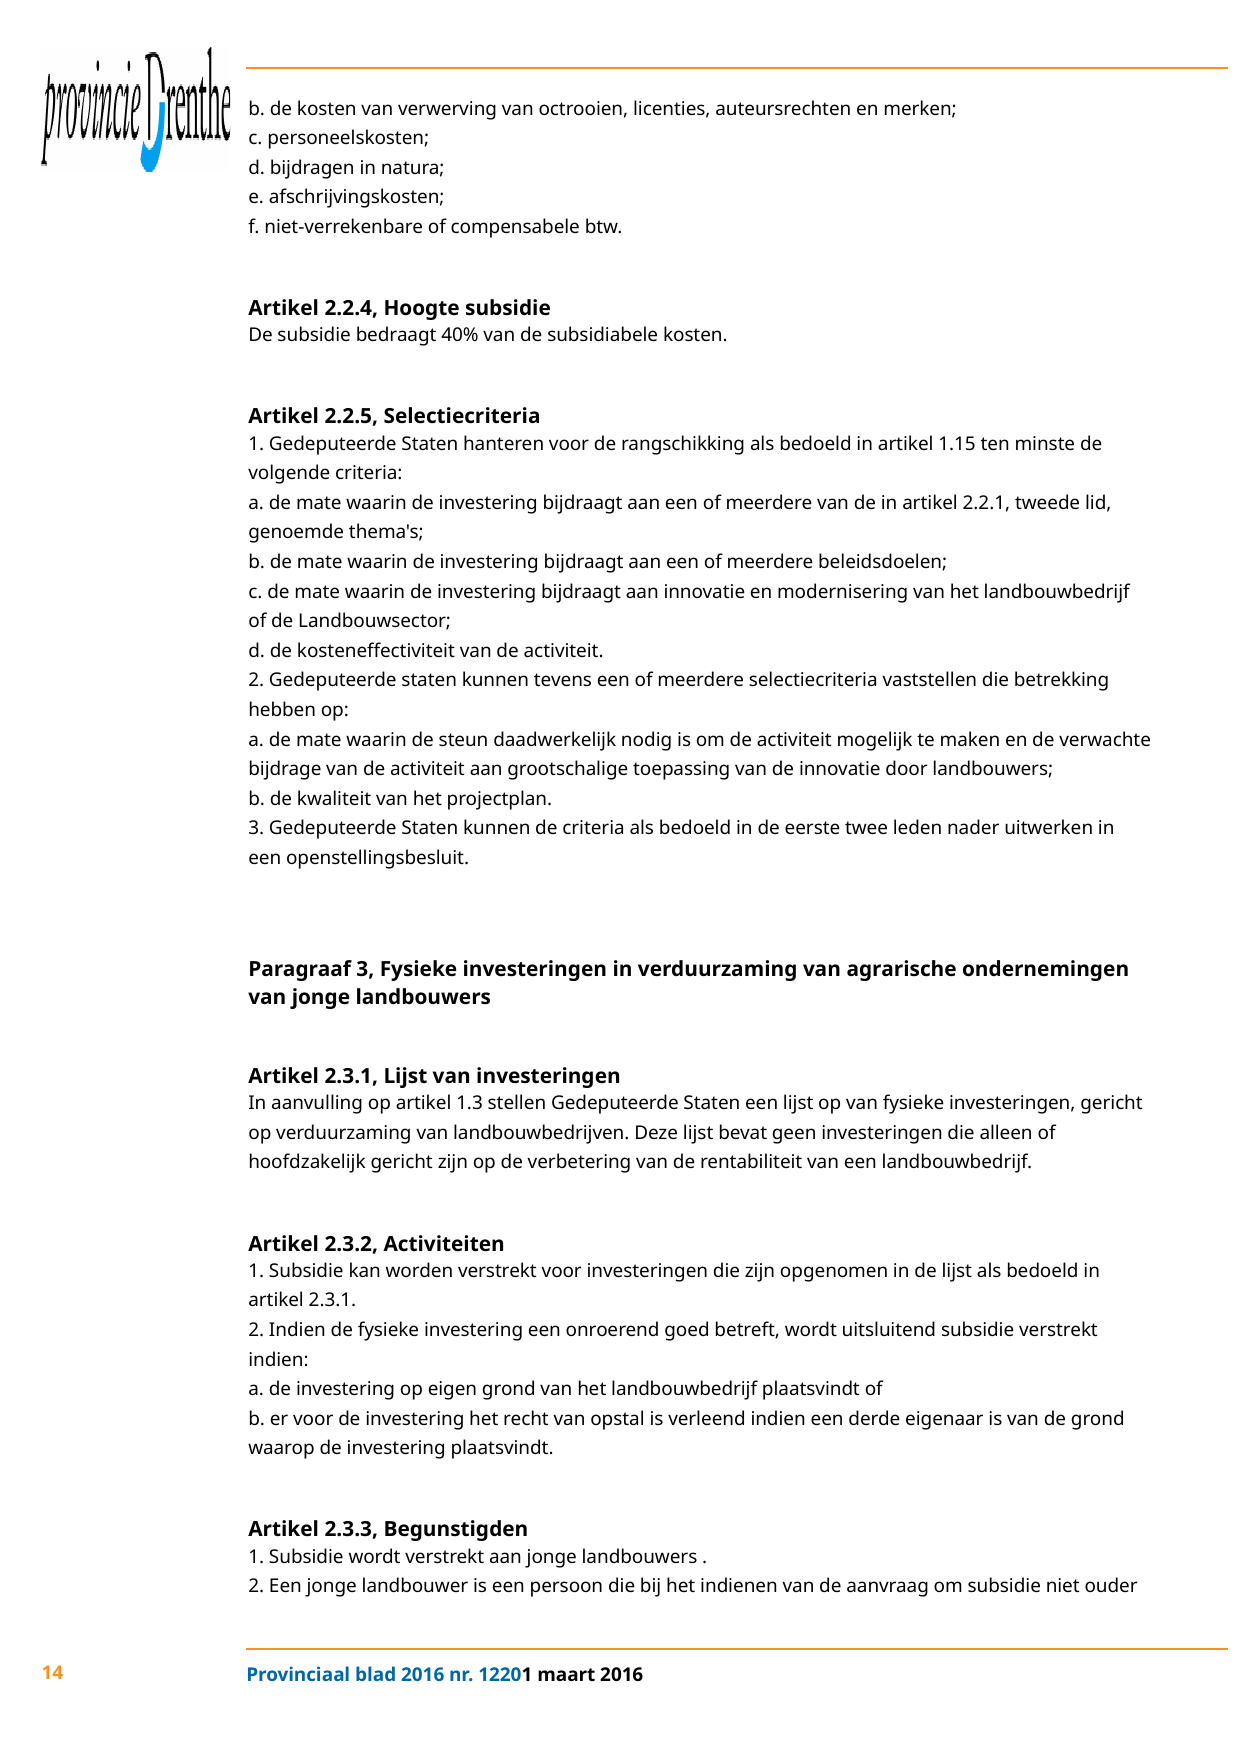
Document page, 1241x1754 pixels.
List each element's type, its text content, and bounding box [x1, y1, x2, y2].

text Artikel 2.3.1, Lijst van investeringen [248, 1061, 1152, 1089]
text d. de kosteneffectiviteit van de activiteit. [248, 637, 1152, 663]
text In aanvulling op artikel 1.3 stellen Gedeputeerde Staten een lijst op van fysieke investeringen, gericht op verduurzaming van landbouwbedrijven. Deze lijst bevat geen investeringen die alleen of hoofdzakelijk gericht zijn op de verbetering van de rentabiliteit van een landbouwbedrijf. [248, 1089, 1152, 1174]
text Artikel 2.3.3, Begunstigden [248, 1514, 1152, 1543]
text 1. Subsidie wordt verstrekt aan jonge landbouwers . [248, 1543, 1152, 1569]
text 2. Een jonge landbouwer is een persoon die bij het indienen van de aanvraag om subsidie niet ouder [248, 1573, 1152, 1598]
text a. de investering op eigen grond van het landbouwbedrijf plaatsvindt of [248, 1375, 1152, 1401]
text Paragraaf 3, Fysieke investeringen in verduurzaming van agrarische ondernemingen van jonge landbouwers [248, 954, 1152, 1011]
text e. afschrijvingskosten; [248, 183, 1152, 209]
text a. de mate waarin de steun daadwerkelijk nodig is om de activiteit mogelijk te maken en de verwachte bijdrage van de activiteit aan grootschalige toepassing van de innovatie door landbouwers; [248, 726, 1152, 781]
text b. er voor de investering het recht van opstal is verleend indien een derde eigenaar is van de grond waarop de investering plaatsvindt. [248, 1405, 1152, 1460]
text b. de kosten van verwerving van octrooien, licenties, auteursrechten en merken; [248, 95, 1152, 121]
text Artikel 2.2.5, Selectiecriteria [248, 402, 1152, 430]
text 1. Gedeputeerde Staten hanteren voor de rangschikking als bedoeld in artikel 1.15 ten minste de volgende criteria: [248, 430, 1152, 485]
text 2. Indien de fysieke investering een onroerend goed betreft, wordt uitsluitend subsidie verstrekt indien: [248, 1316, 1152, 1372]
text Artikel 2.3.2, Activiteiten [248, 1229, 1152, 1257]
text a. de mate waarin de investering bijdraagt aan een of meerdere van de in artikel 2.2.1, tweede lid, genoemde thema's; [248, 489, 1152, 544]
text d. bijdragen in natura; [248, 154, 1152, 180]
text De subsidie bedraagt 40% van de subsidiabele kosten. [248, 322, 1152, 347]
text f. niet-verrekenbare of compensabele btw. [248, 213, 1152, 239]
text b. de kwaliteit van het projectplan. [248, 785, 1152, 811]
text 3. Gedeputeerde Staten kunnen de criteria als bedoeld in de eerste twee leden nader uitwerken in een openstellingsbesluit. [248, 814, 1152, 870]
text c. de mate waarin de investering bijdraagt aan innovatie en modernisering van het landbouwbedrijf of de Landbouwsector; [248, 578, 1152, 633]
picture [41, 47, 231, 172]
text 2. Gedeputeerde staten kunnen tevens een of meerdere selectiecriteria vaststellen die betrekking hebben op: [248, 667, 1152, 722]
text c. personeelskosten; [248, 124, 1152, 150]
text b. de mate waarin de investering bijdraagt aan een of meerdere beleidsdoelen; [248, 548, 1152, 574]
text 1. Subsidie kan worden verstrekt voor investeringen die zijn opgenomen in de lijst als bedoeld in artikel 2.3.1. [248, 1257, 1152, 1312]
text Artikel 2.2.4, Hoogte subsidie [248, 293, 1152, 322]
